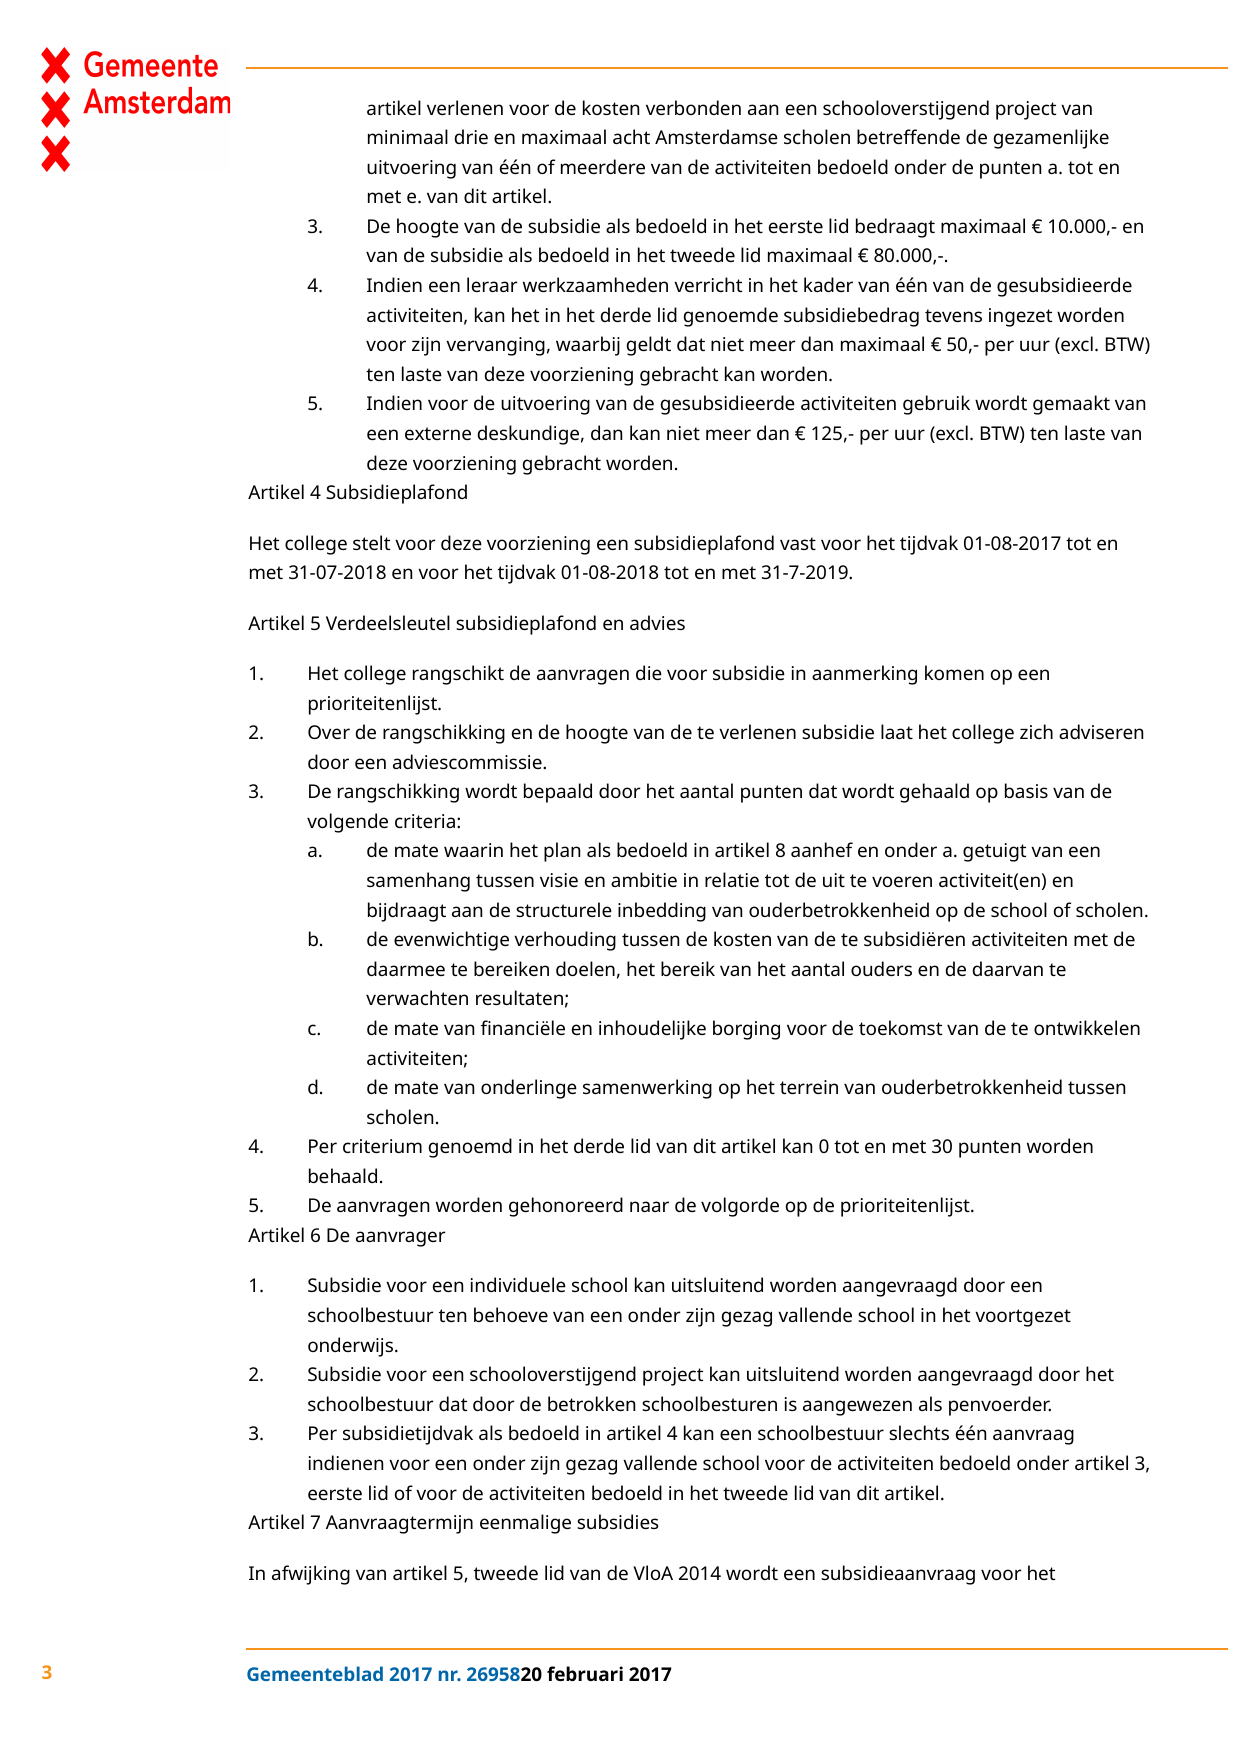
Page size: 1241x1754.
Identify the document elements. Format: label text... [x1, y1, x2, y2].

text In afwijking van artikel 5, tweede lid van de VloA 2014 wordt een subsidieaanvraag voor het [248, 1560, 1152, 1586]
list Indien voor de uitvoering van de gesubsidieerde activiteiten gebruik wordt gemaakt van een externe deskundige, dan kan niet meer dan € 125,- per uur (excl. BTW) ten laste van deze voorziening gebracht worden. [307, 391, 1152, 476]
list De hoogte van de subsidie als bedoeld in het eerste lid bedraagt maximaal € 10.000,- en van de subsidie als bedoeld in het tweede lid maximaal € 80.000,-. [307, 213, 1152, 268]
list De rangschikking wordt bepaald door het aantal punten dat wordt gehaald op basis van de volgende criteria: [248, 778, 1152, 834]
list de mate van financiële en inhoudelijke borging voor de toekomst van de te ontwikkelen activiteiten; [307, 1015, 1152, 1071]
list Subsidie voor een schooloverstijgend project kan uitsluitend worden aangevraagd door het schoolbestuur dat door de betrokken schoolbesturen is aangewezen als penvoerder. [248, 1361, 1152, 1417]
list Over de rangschikking en de hoogte van de te verlenen subsidie laat het college zich adviseren door een adviescommissie. [248, 719, 1152, 775]
text Artikel 6 De aanvrager [248, 1222, 1152, 1248]
list de mate van onderlinge samenwerking op het terrein van ouderbetrokkenheid tussen scholen. [307, 1074, 1152, 1130]
list De aanvragen worden gehonoreerd naar de volgorde op de prioriteitenlijst. [248, 1193, 1152, 1218]
picture [41, 47, 231, 172]
list Subsidie voor een individuele school kan uitsluitend worden aangevraagd door een schoolbestuur ten behoeve van een onder zijn gezag vallende school in het voortgezet onderwijs. [248, 1273, 1152, 1358]
list artikel verlenen voor de kosten verbonden aan een schooloverstijgend project van minimaal drie en maximaal acht Amsterdamse scholen betreffende de gezamenlijke uitvoering van één of meerdere van de activiteiten bedoeld onder de punten a. tot en met e. van dit artikel. [307, 95, 1152, 209]
list de mate waarin het plan als bedoeld in artikel 8 aanhef en onder a. getuigt van een samenhang tussen visie en ambitie in relatie tot de uit te voeren activiteit(en) en bijdraagt aan de structurele inbedding van ouderbetrokkenheid op de school of scholen. [307, 838, 1152, 923]
list Het college rangschikt de aanvragen die voor subsidie in aanmerking komen op een prioriteitenlijst. [248, 660, 1152, 716]
list Indien een leraar werkzaamheden verricht in het kader van één van de gesubsidieerde activiteiten, kan het in het derde lid genoemde subsidiebedrag tevens ingezet worden voor zijn vervanging, waarbij geldt dat niet meer dan maximaal € 50,- per uur (excl. BTW) ten laste van deze voorziening gebracht kan worden. [307, 272, 1152, 387]
list Per criterium genoemd in het derde lid van dit artikel kan 0 tot en met 30 punten worden behaald. [248, 1133, 1152, 1189]
text Artikel 4 Subsidieplafond [248, 479, 1152, 505]
text Artikel 7 Aanvraagtermijn eenmalige subsidies [248, 1509, 1152, 1535]
list de evenwichtige verhouding tussen de kosten van de te subsidiëren activiteiten met de daarmee te bereiken doelen, het bereik van het aantal ouders en de daarvan te verwachten resultaten; [307, 926, 1152, 1011]
list Per subsidietijdvak als bedoeld in artikel 4 kan een schoolbestuur slechts één aanvraag indienen voor een onder zijn gezag vallende school voor de activiteiten bedoeld onder artikel 3, eerste lid of voor de activiteiten bedoeld in het tweede lid van dit artikel. [248, 1421, 1152, 1506]
text Het college stelt voor deze voorziening een subsidieplafond vast voor het tijdvak 01-08-2017 tot en met 31-07-2018 en voor het tijdvak 01-08-2018 tot en met 31-7-2019. [248, 530, 1152, 585]
text Artikel 5 Verdeelsleutel subsidieplafond en advies [248, 610, 1152, 636]
